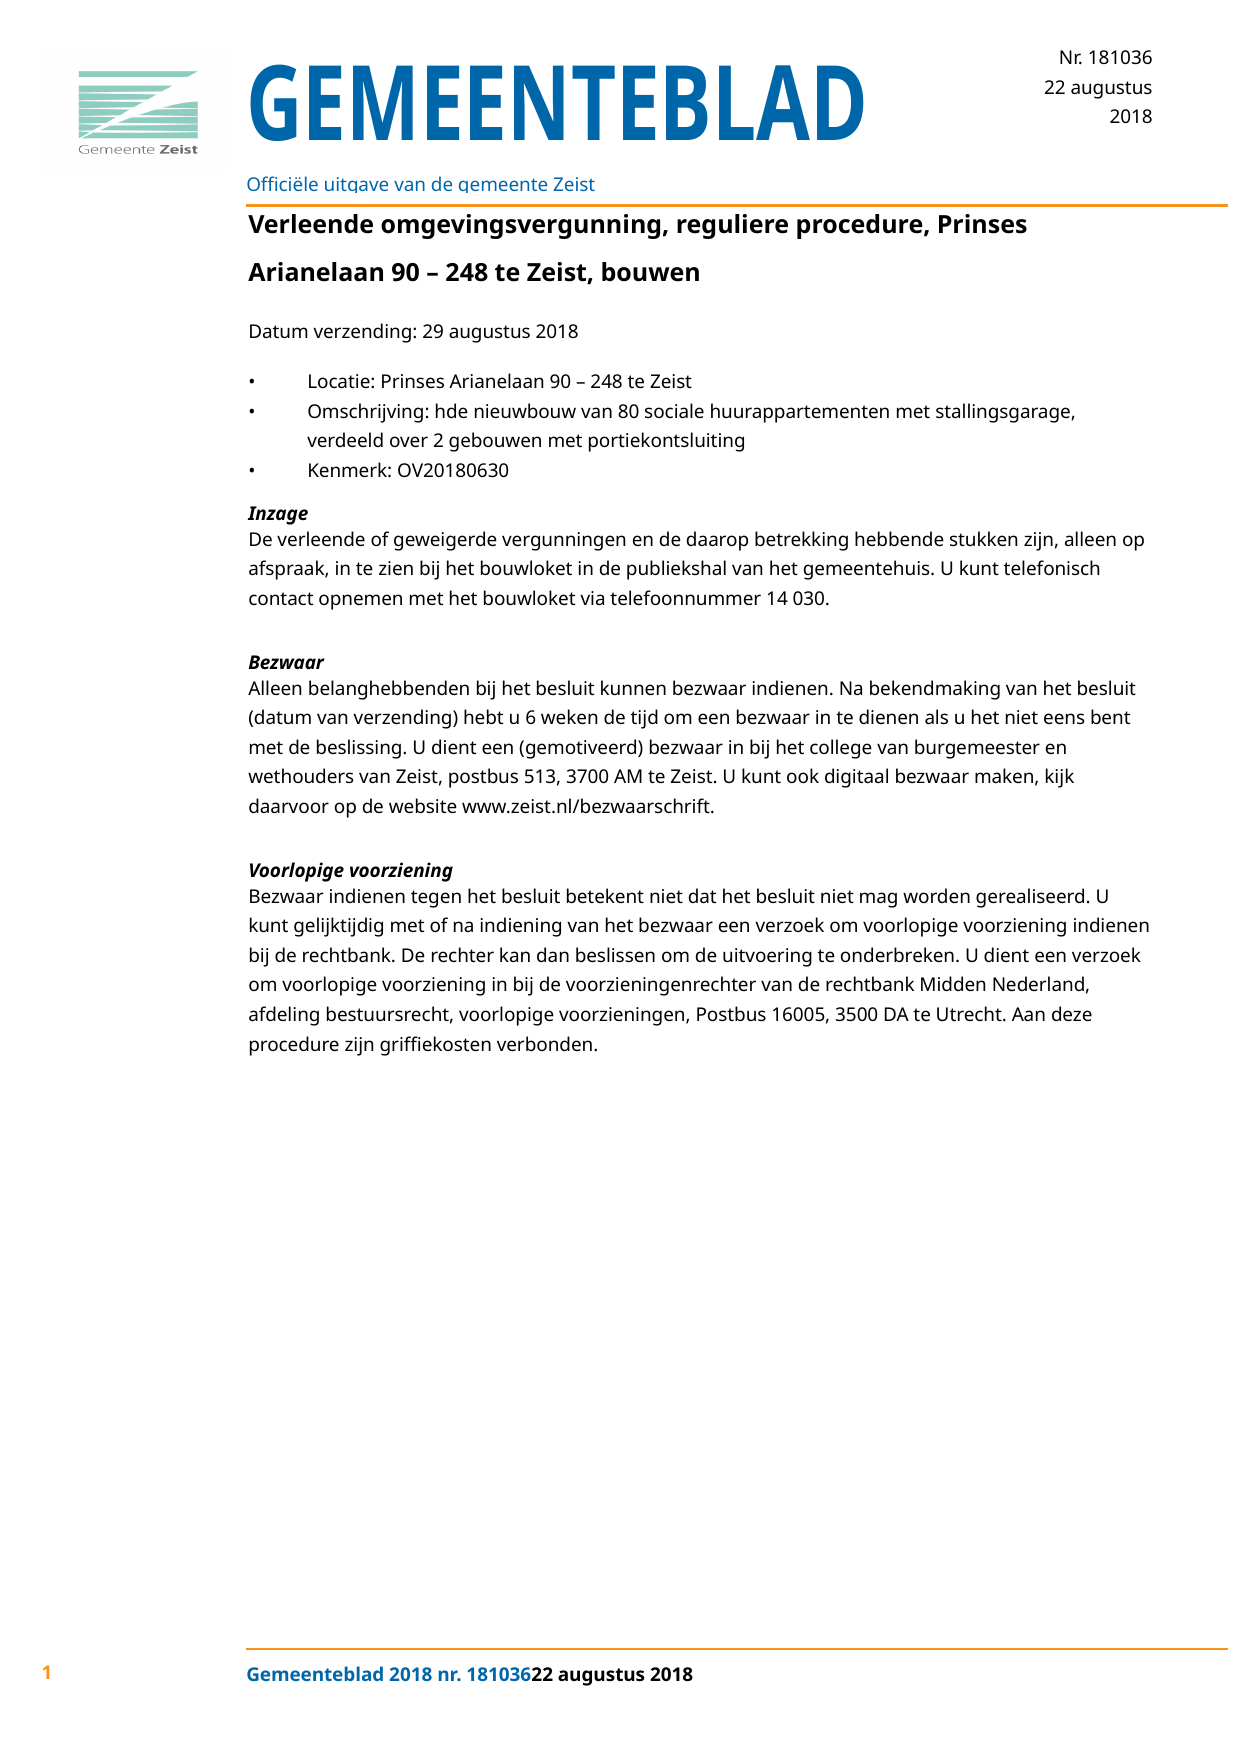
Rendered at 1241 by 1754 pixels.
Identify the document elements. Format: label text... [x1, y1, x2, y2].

text De verleende of geweigerde vergunningen en de daarop betrekking hebbende stukken zijn, alleen op afspraak, in te zien bij het bouwloket in de publiekshal van het gemeentehuis. U kunt telefonisch contact opnemen met het bouwloket via telefoonnummer 14 030. [248, 526, 1152, 611]
text Voorlopige voorziening [248, 857, 1152, 883]
list Omschrijving: hde nieuwbouw van 80 sociale huurappartementen met stallingsgarage, verdeeld over 2 gebouwen met portiekontsluiting [248, 398, 1152, 453]
text Datum verzending: 29 augustus 2018 [248, 318, 1152, 344]
picture [41, 47, 231, 172]
text Verleende omgevingsvergunning, reguliere procedure, Prinses Arianelaan 90 – 248 te Zeist, bouwen [248, 207, 1152, 288]
list Locatie: Prinses Arianelaan 90 – 248 te Zeist [248, 368, 1152, 394]
text Bezwaar [248, 649, 1152, 675]
text Bezwaar indienen tegen het besluit betekent niet dat het besluit niet mag worden gerealiseerd. U kunt gelijktijdig met of na indiening van het bezwaar een verzoek om voorlopige voorziening indienen bij de rechtbank. De rechter kan dan beslissen om de uitvoering te onderbreken. U dient een verzoek om voorlopige voorziening in bij de voorzieningenrechter van de rechtbank Midden Nederland, afdeling bestuursrecht, voorlopige voorzieningen, Postbus 16005, 3500 DA te Utrecht. Aan deze procedure zijn griffiekosten verbonden. [248, 883, 1152, 1056]
text Alleen belanghebbenden bij het besluit kunnen bezwaar indienen. Na bekendmaking van het besluit (datum van verzending) hebt u 6 weken de tijd om een bezwaar in te dienen als u het niet eens bent met de beslissing. U dient een (gemotiveerd) bezwaar in bij het college van burgemeester en wethouders van Zeist, postbus 513, 3700 AM te Zeist. U kunt ook digitaal bezwaar maken, kijk daarvoor op de website www.zeist.nl/bezwaarschrift. [248, 675, 1152, 819]
text Inzage [248, 500, 1152, 526]
list Kenmerk: OV20180630 [248, 457, 1152, 483]
